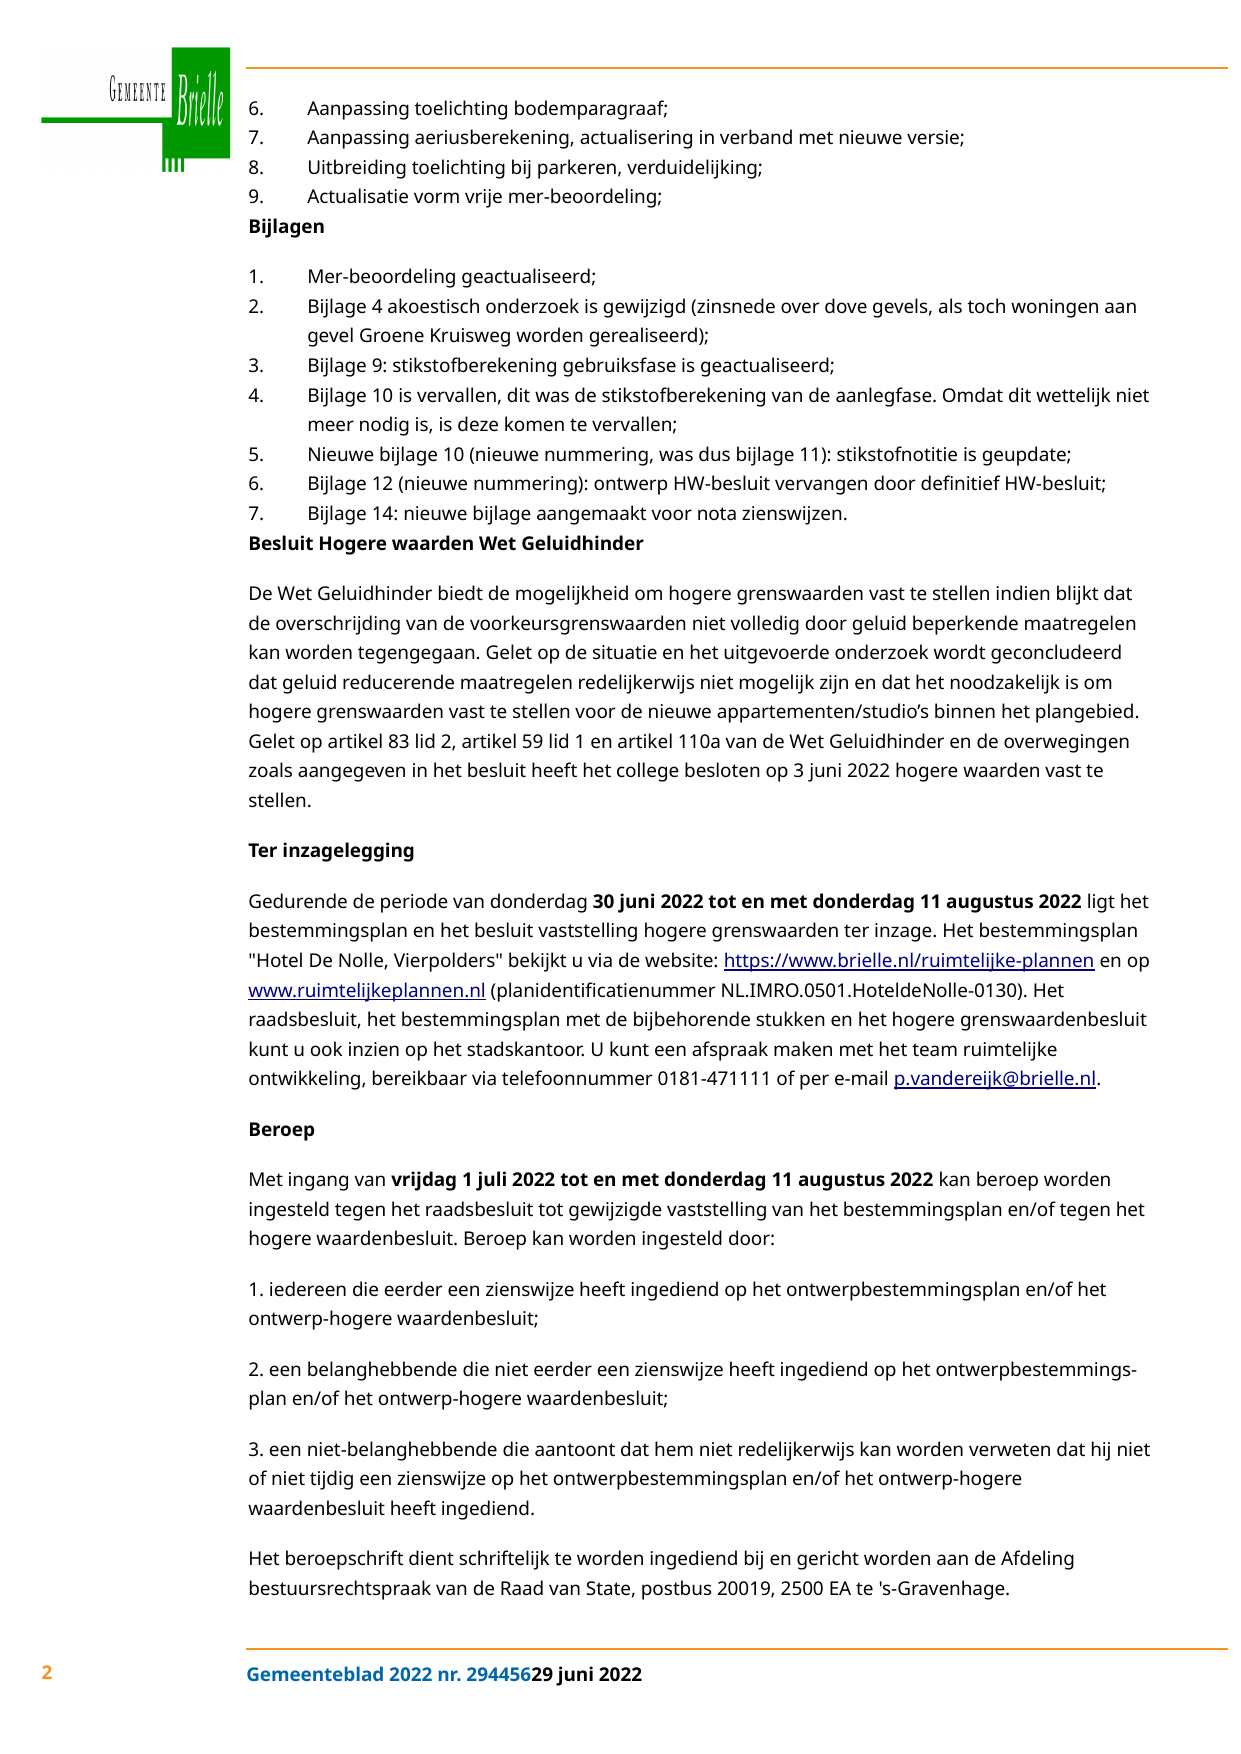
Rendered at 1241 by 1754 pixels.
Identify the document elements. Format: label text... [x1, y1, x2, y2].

list Nieuwe bijlage 10 (nieuwe nummering, was dus bijlage 11): stikstofnotitie is geupdate; [248, 441, 1152, 467]
list Aanpassing toelichting bodemparagraaf; [248, 95, 1152, 121]
list Bijlage 10 is vervallen, dit was de stikstofberekening van de aanlegfase. Omdat dit wettelijk niet meer nodig is, is deze komen te vervallen; [248, 382, 1152, 437]
text Besluit Hogere waarden Wet Geluidhinder [248, 530, 1152, 556]
text De Wet Geluidhinder biedt de mogelijkheid om hogere grenswaarden vast te stellen indien blijkt dat de overschrijding van de voorkeursgrenswaarden niet volledig door geluid beperkende maatregelen kan worden tegengegaan. Gelet op de situatie en het uitgevoerde onderzoek wordt geconcludeerd dat geluid reducerende maatregelen redelijkerwijs niet mogelijk zijn en dat het noodzakelijk is om hogere grenswaarden vast te stellen voor de nieuwe appartementen/studio’s binnen het plangebied. Gelet op artikel 83 lid 2, artikel 59 lid 1 en artikel 110a van de Wet Geluidhinder en de overwegingen zoals aangegeven in het besluit heeft het college besloten op 3 juni 2022 hogere waarden vast te stellen. [248, 580, 1152, 813]
text 2. een belanghebbende die niet eerder een zienswijze heeft ingediend op het ontwerpbestemmings- plan en/of het ontwerp-hogere waardenbesluit; [248, 1356, 1152, 1411]
text 1. iedereen die eerder een zienswijze heeft ingediend op het ontwerpbestemmingsplan en/of het ontwerp-hogere waardenbesluit; [248, 1276, 1152, 1331]
text Met ingang van vrijdag 1 juli 2022 tot en met donderdag 11 augustus 2022 kan beroep worden ingesteld tegen het raadsbesluit tot gewijzigde vaststelling van het bestemmingsplan en/of tegen het hogere waardenbesluit. Beroep kan worden ingesteld door: [248, 1166, 1152, 1251]
list Bijlage 4 akoestisch onderzoek is gewijzigd (zinsnede over dove gevels, als toch woningen aan gevel Groene Kruisweg worden gerealiseerd); [248, 293, 1152, 348]
text Ter inzagelegging [248, 838, 1152, 863]
list Mer-beoordeling geactualiseerd; [248, 263, 1152, 289]
list Bijlage 14: nieuwe bijlage aangemaakt voor nota zienswijzen. [248, 500, 1152, 526]
list Bijlage 9: stikstofberekening gebruiksfase is geactualiseerd; [248, 352, 1152, 378]
list Aanpassing aeriusberekening, actualisering in verband met nieuwe versie; [248, 124, 1152, 150]
text Gedurende de periode van donderdag 30 juni 2022 tot en met donderdag 11 augustus 2022 ligt het bestemmingsplan en het besluit vaststelling hogere grenswaarden ter inzage. Het bestemmingsplan "Hotel De Nolle, Vierpolders" bekijkt u via de website: https://www.brielle.nl/ruimtelijke-plannen en op www.ruimtelijkeplannen.nl (planidentificatienummer NL.IMRO.0501.HoteldeNolle-0130). Het raadsbesluit, het bestemmingsplan met de bijbehorende stukken en het hogere grenswaardenbesluit kunt u ook inzien op het stadskantoor. U kunt een afspraak maken met het team ruimtelijke ontwikkeling, bereikbaar via telefoonnummer 0181-471111 of per e-mail p.vandereijk@brielle.nl. [248, 888, 1152, 1091]
text Bijlagen [248, 213, 1152, 239]
text 3. een niet-belanghebbende die aantoont dat hem niet redelijkerwijs kan worden verweten dat hij niet of niet tijdig een zienswijze op het ontwerpbestemmingsplan en/of het ontwerp-hogere waardenbesluit heeft ingediend. [248, 1436, 1152, 1521]
text Beroep [248, 1116, 1152, 1142]
list Actualisatie vorm vrije mer-beoordeling; [248, 183, 1152, 209]
list Bijlage 12 (nieuwe nummering): ontwerp HW-besluit vervangen door definitief HW-besluit; [248, 471, 1152, 496]
list Uitbreiding toelichting bij parkeren, verduidelijking; [248, 154, 1152, 180]
text Het beroepschrift dient schriftelijk te worden ingediend bij en gericht worden aan de Afdeling bestuursrechtspraak van de Raad van State, postbus 20019, 2500 EA te 's-Gravenhage. [248, 1546, 1152, 1601]
picture [41, 47, 231, 172]
